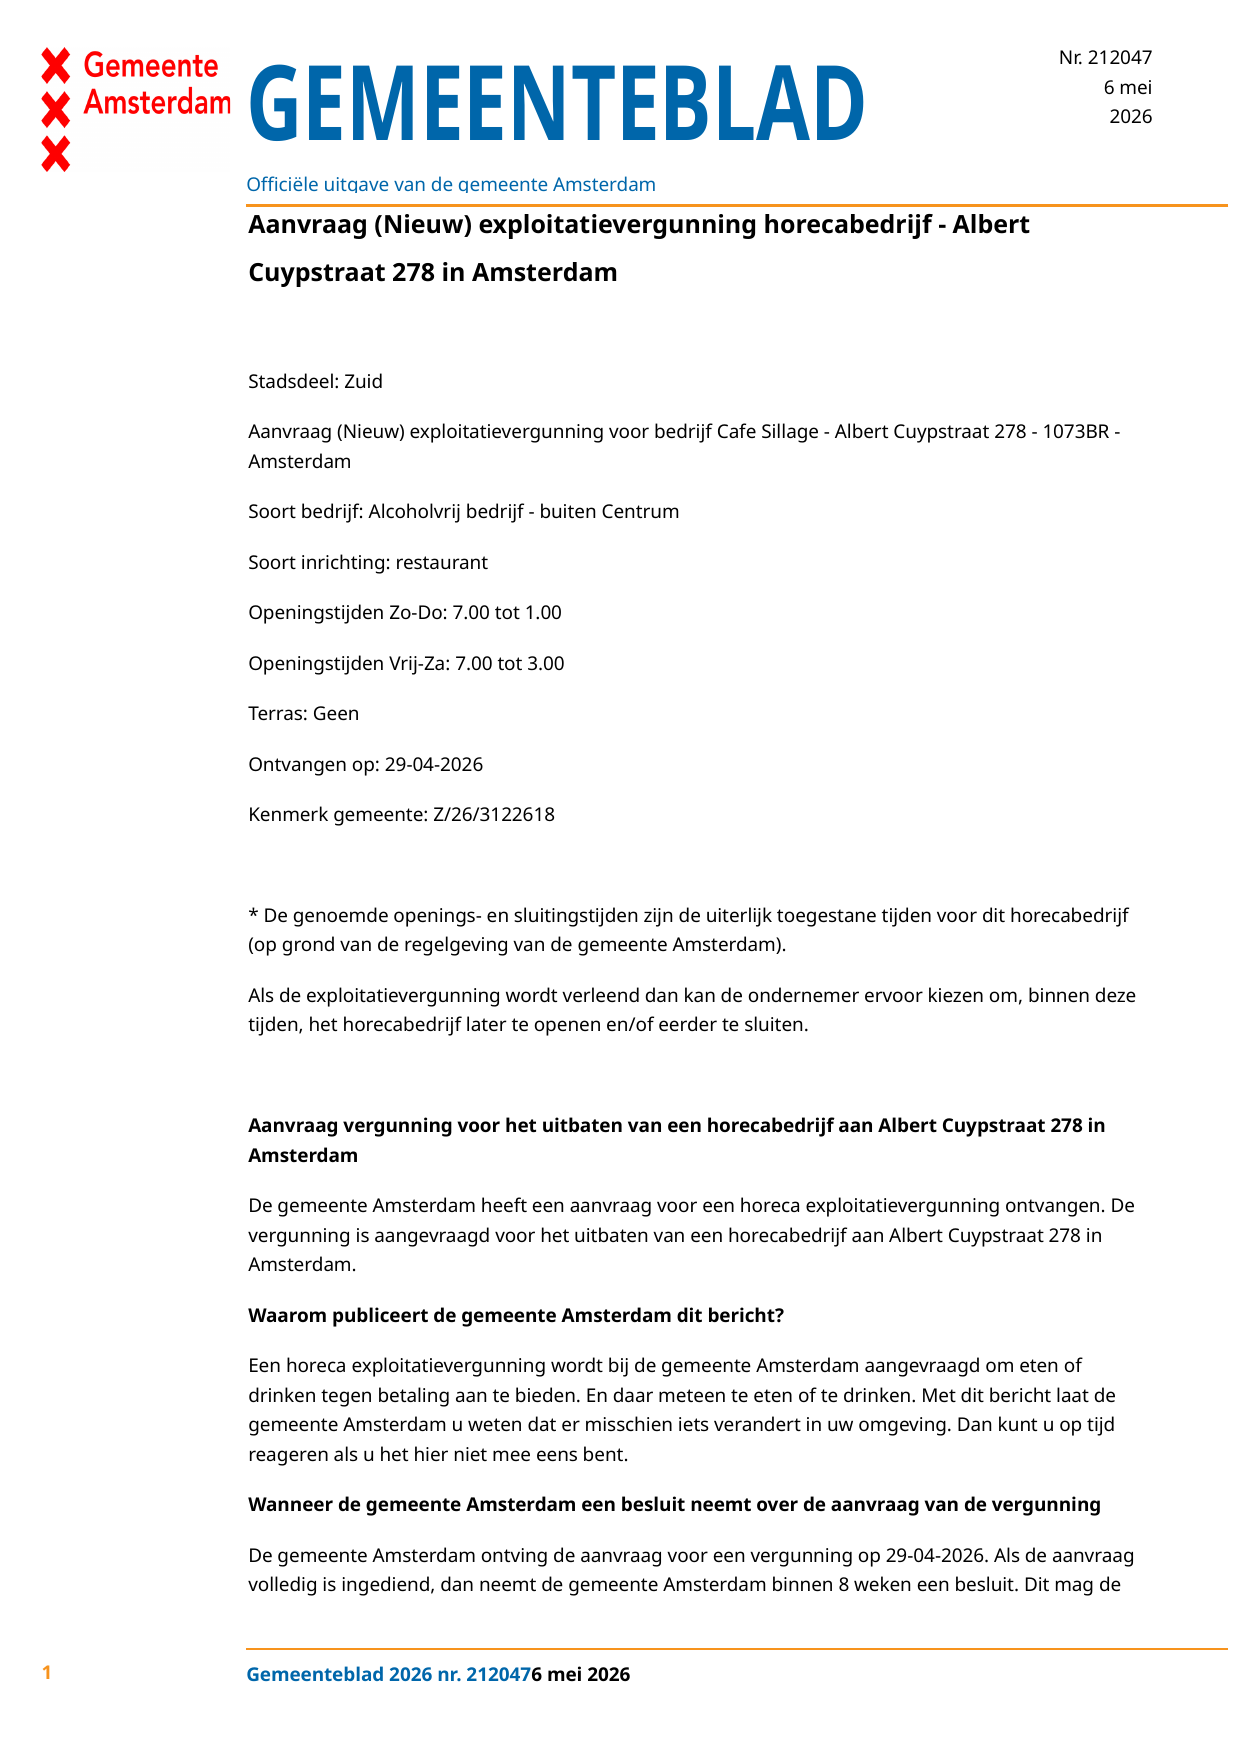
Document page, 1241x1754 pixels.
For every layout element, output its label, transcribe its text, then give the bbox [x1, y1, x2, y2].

text Als de exploitatievergunning wordt verleend dan kan de ondernemer ervoor kiezen om, binnen deze tijden, het horecabedrijf later te openen en/of eerder te sluiten. [248, 982, 1152, 1037]
text Kenmerk gemeente: Z/26/3122618 [248, 801, 1152, 827]
text De gemeente Amsterdam ontving de aanvraag voor een vergunning op 29-04-2026. Als de aanvraag volledig is ingediend, dan neemt de gemeente Amsterdam binnen 8 weken een besluit. Dit mag de [248, 1542, 1152, 1597]
text Terras: Geen [248, 700, 1152, 726]
text Openingstijden Zo-Do: 7.00 tot 1.00 [248, 599, 1152, 625]
picture [41, 47, 231, 172]
text * De genoemde openings- en sluitingstijden zijn de uiterlijk toegestane tijden voor dit horecabedrijf (op grond van de regelgeving van de gemeente Amsterdam). [248, 902, 1152, 957]
text Aanvraag vergunning voor het uitbaten van een horecabedrijf aan Albert Cuypstraat 278 in Amsterdam [248, 1112, 1152, 1168]
text Stadsdeel: Zuid [248, 368, 1152, 394]
text Soort bedrijf: Alcoholvrij bedrijf - buiten Centrum [248, 499, 1152, 524]
text Openingstijden Vrij-Za: 7.00 tot 3.00 [248, 650, 1152, 676]
text Een horeca exploitatievergunning wordt bij de gemeente Amsterdam aangevraagd om eten of drinken tegen betaling aan te bieden. En daar meteen te eten of te drinken. Met dit bericht laat de gemeente Amsterdam u weten dat er misschien iets verandert in uw omgeving. Dan kunt u op tijd reageren als u het hier niet mee eens bent. [248, 1352, 1152, 1467]
text Waarom publiceert de gemeente Amsterdam dit bericht? [248, 1302, 1152, 1328]
text Wanneer de gemeente Amsterdam een besluit neemt over de aanvraag van de vergunning [248, 1492, 1152, 1517]
text Soort inrichting: restaurant [248, 549, 1152, 575]
text Aanvraag (Nieuw) exploitatievergunning horecabedrijf - Albert Cuypstraat 278 in Amsterdam [248, 207, 1152, 288]
text Aanvraag (Nieuw) exploitatievergunning voor bedrijf Cafe Sillage - Albert Cuypstraat 278 - 1073BR - Amsterdam [248, 419, 1152, 474]
text Ontvangen op: 29-04-2026 [248, 751, 1152, 777]
text De gemeente Amsterdam heeft een aanvraag voor een horeca exploitatievergunning ontvangen. De vergunning is aangevraagd voor het uitbaten van een horecabedrijf aan Albert Cuypstraat 278 in Amsterdam. [248, 1192, 1152, 1277]
